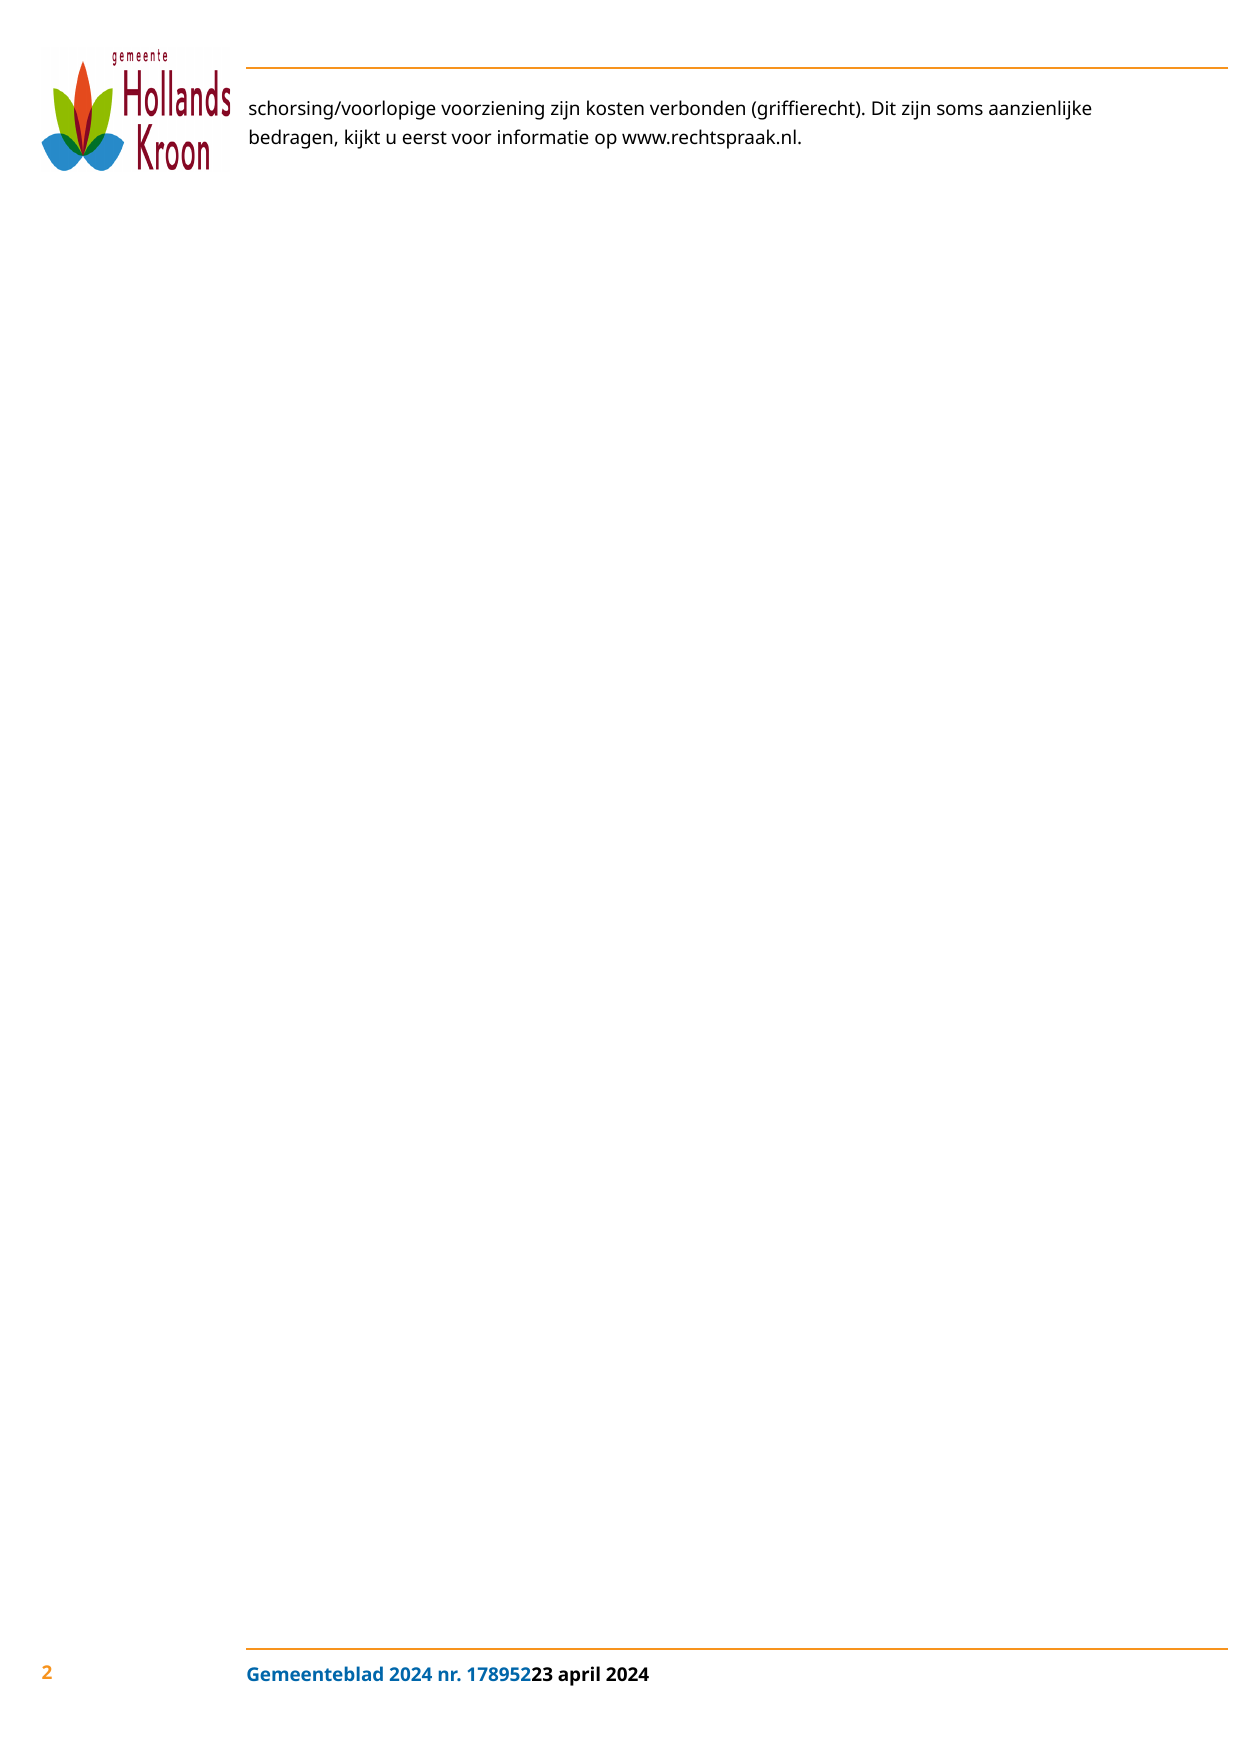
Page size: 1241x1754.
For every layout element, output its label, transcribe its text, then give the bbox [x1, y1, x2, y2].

picture [41, 47, 231, 172]
text schorsing/voorlopige voorziening zijn kosten verbonden (griffierecht). Dit zijn soms aanzienlijke bedragen, kijkt u eerst voor informatie op www.rechtspraak.nl. [248, 95, 1152, 150]
